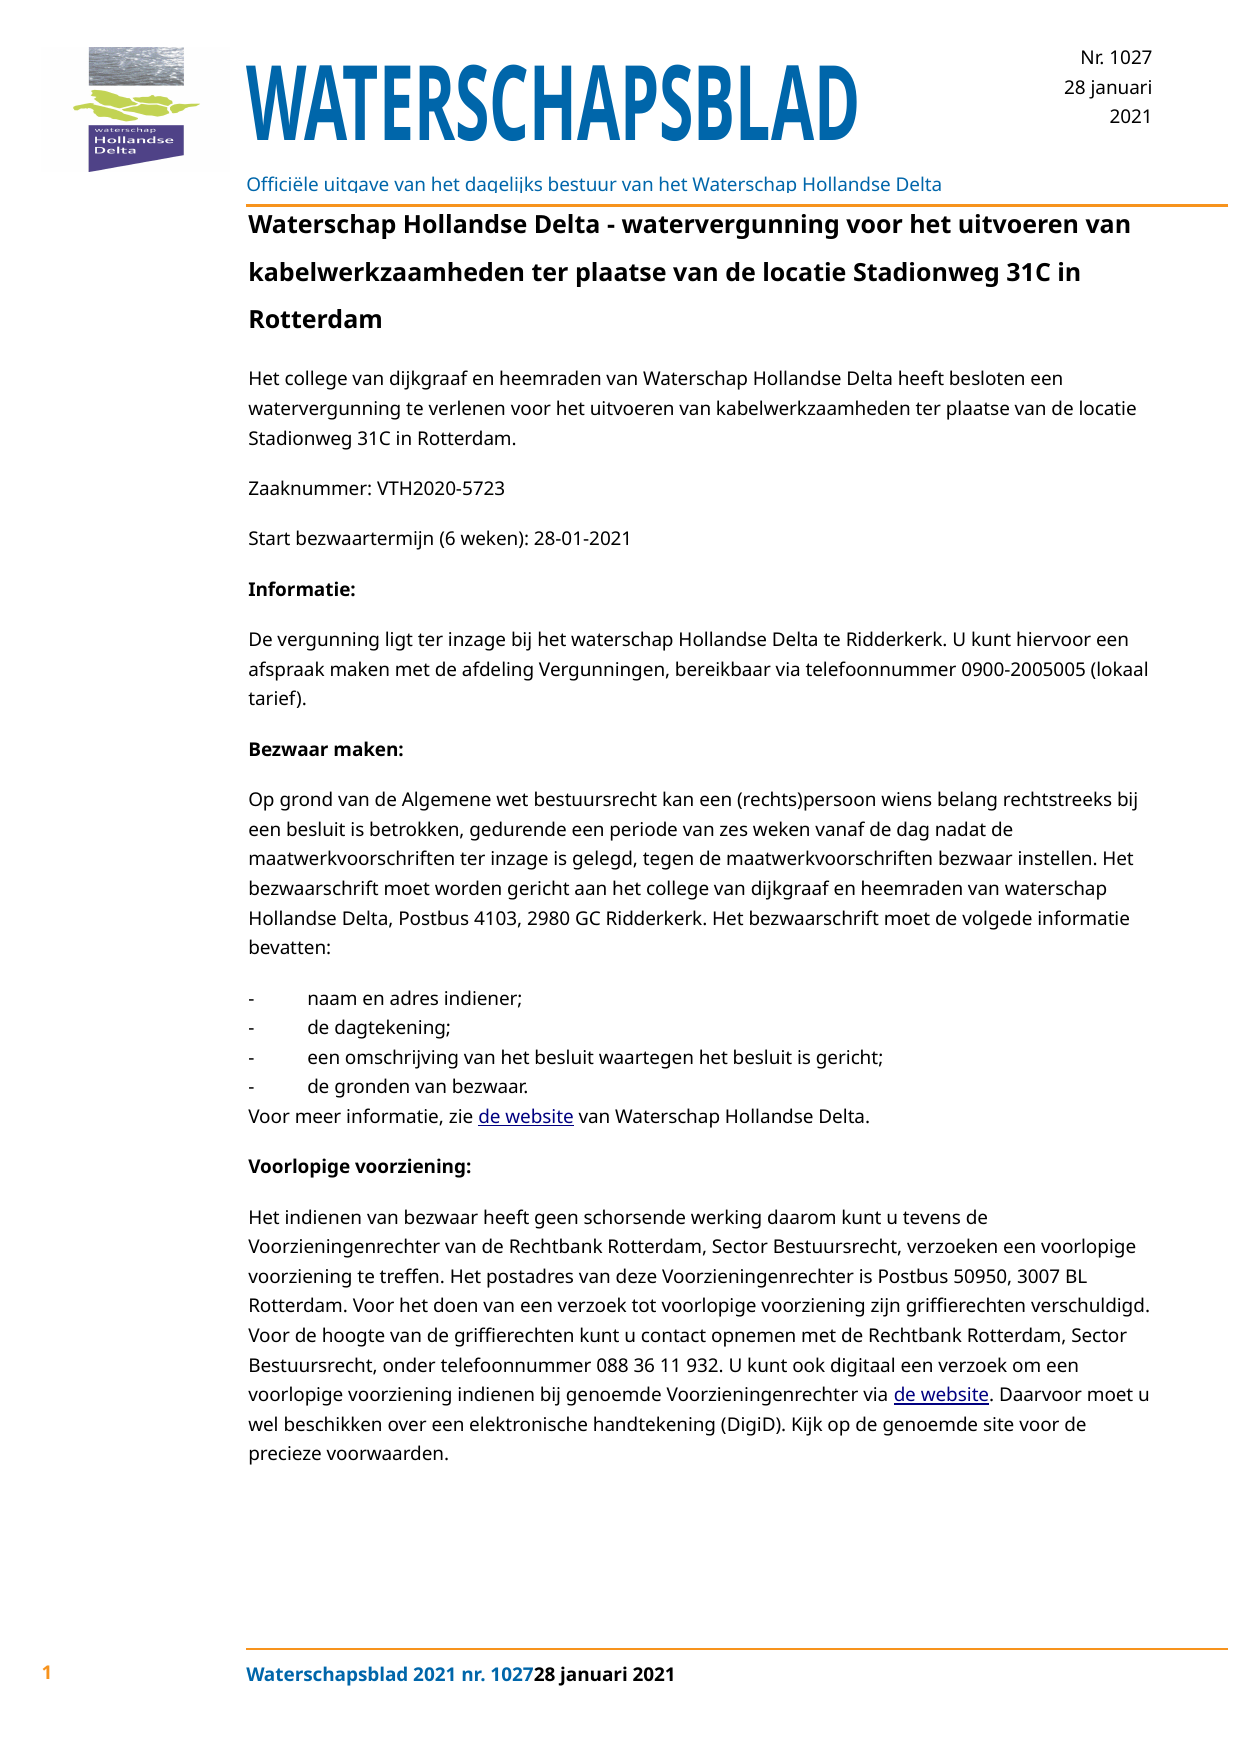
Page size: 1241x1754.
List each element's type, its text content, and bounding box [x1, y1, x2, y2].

text Start bezwaartermijn (6 weken): 28-01-2021 [248, 526, 1152, 551]
text Voorlopige voorziening: [248, 1153, 1152, 1179]
text Waterschap Hollandse Delta - watervergunning voor het uitvoeren van kabelwerkzaamheden ter plaatse van de locatie Stadionweg 31C in Rotterdam [248, 207, 1152, 336]
list naam en adres indiener; [248, 985, 1152, 1010]
text Bezwaar maken: [248, 736, 1152, 762]
text Informatie: [248, 576, 1152, 602]
text Op grond van de Algemene wet bestuursrecht kan een (rechts)persoon wiens belang rechtstreeks bij een besluit is betrokken, gedurende een periode van zes weken vanaf de dag nadat de maatwerkvoorschriften ter inzage is gelegd, tegen de maatwerkvoorschriften bezwaar instellen. Het bezwaarschrift moet worden gericht aan het college van dijkgraaf en heemraden van waterschap Hollandse Delta, Postbus 4103, 2980 GC Ridderkerk. Het bezwaarschrift moet de volgede informatie bevatten: [248, 786, 1152, 960]
list een omschrijving van het besluit waartegen het besluit is gericht; [248, 1044, 1152, 1069]
text Voor meer informatie, zie de website van Waterschap Hollandse Delta. [248, 1103, 1152, 1129]
text Het indienen van bezwaar heeft geen schorsende werking daarom kunt u tevens de Voorzieningenrechter van de Rechtbank Rotterdam, Sector Bestuursrecht, verzoeken een voorlopige voorziening te treffen. Het postadres van deze Voorzieningenrechter is Postbus 50950, 3007 BL Rotterdam. Voor het doen van een verzoek tot voorlopige voorziening zijn griffierechten verschuldigd. Voor de hoogte van de griffierechten kunt u contact opnemen met de Rechtbank Rotterdam, Sector Bestuursrecht, onder telefoonnummer 088 36 11 932. U kunt ook digitaal een verzoek om een voorlopige voorziening indienen bij genoemde Voorzieningenrechter via de website. Daarvoor moet u wel beschikken over een elektronische handtekening (DigiD). Kijk op de genoemde site voor de precieze voorwaarden. [248, 1204, 1152, 1466]
picture [41, 47, 231, 172]
text De vergunning ligt ter inzage bij het waterschap Hollandse Delta te Ridderkerk. U kunt hiervoor een afspraak maken met de afdeling Vergunningen, bereikbaar via telefoonnummer 0900-2005005 (lokaal tarief). [248, 626, 1152, 711]
text Het college van dijkgraaf en heemraden van Waterschap Hollandse Delta heeft besloten een watervergunning te verlenen voor het uitvoeren van kabelwerkzaamheden ter plaatse van de locatie Stadionweg 31C in Rotterdam. [248, 366, 1152, 450]
list de gronden van bezwaar. [248, 1073, 1152, 1099]
list de dagtekening; [248, 1014, 1152, 1040]
text Zaaknummer: VTH2020-5723 [248, 475, 1152, 501]
